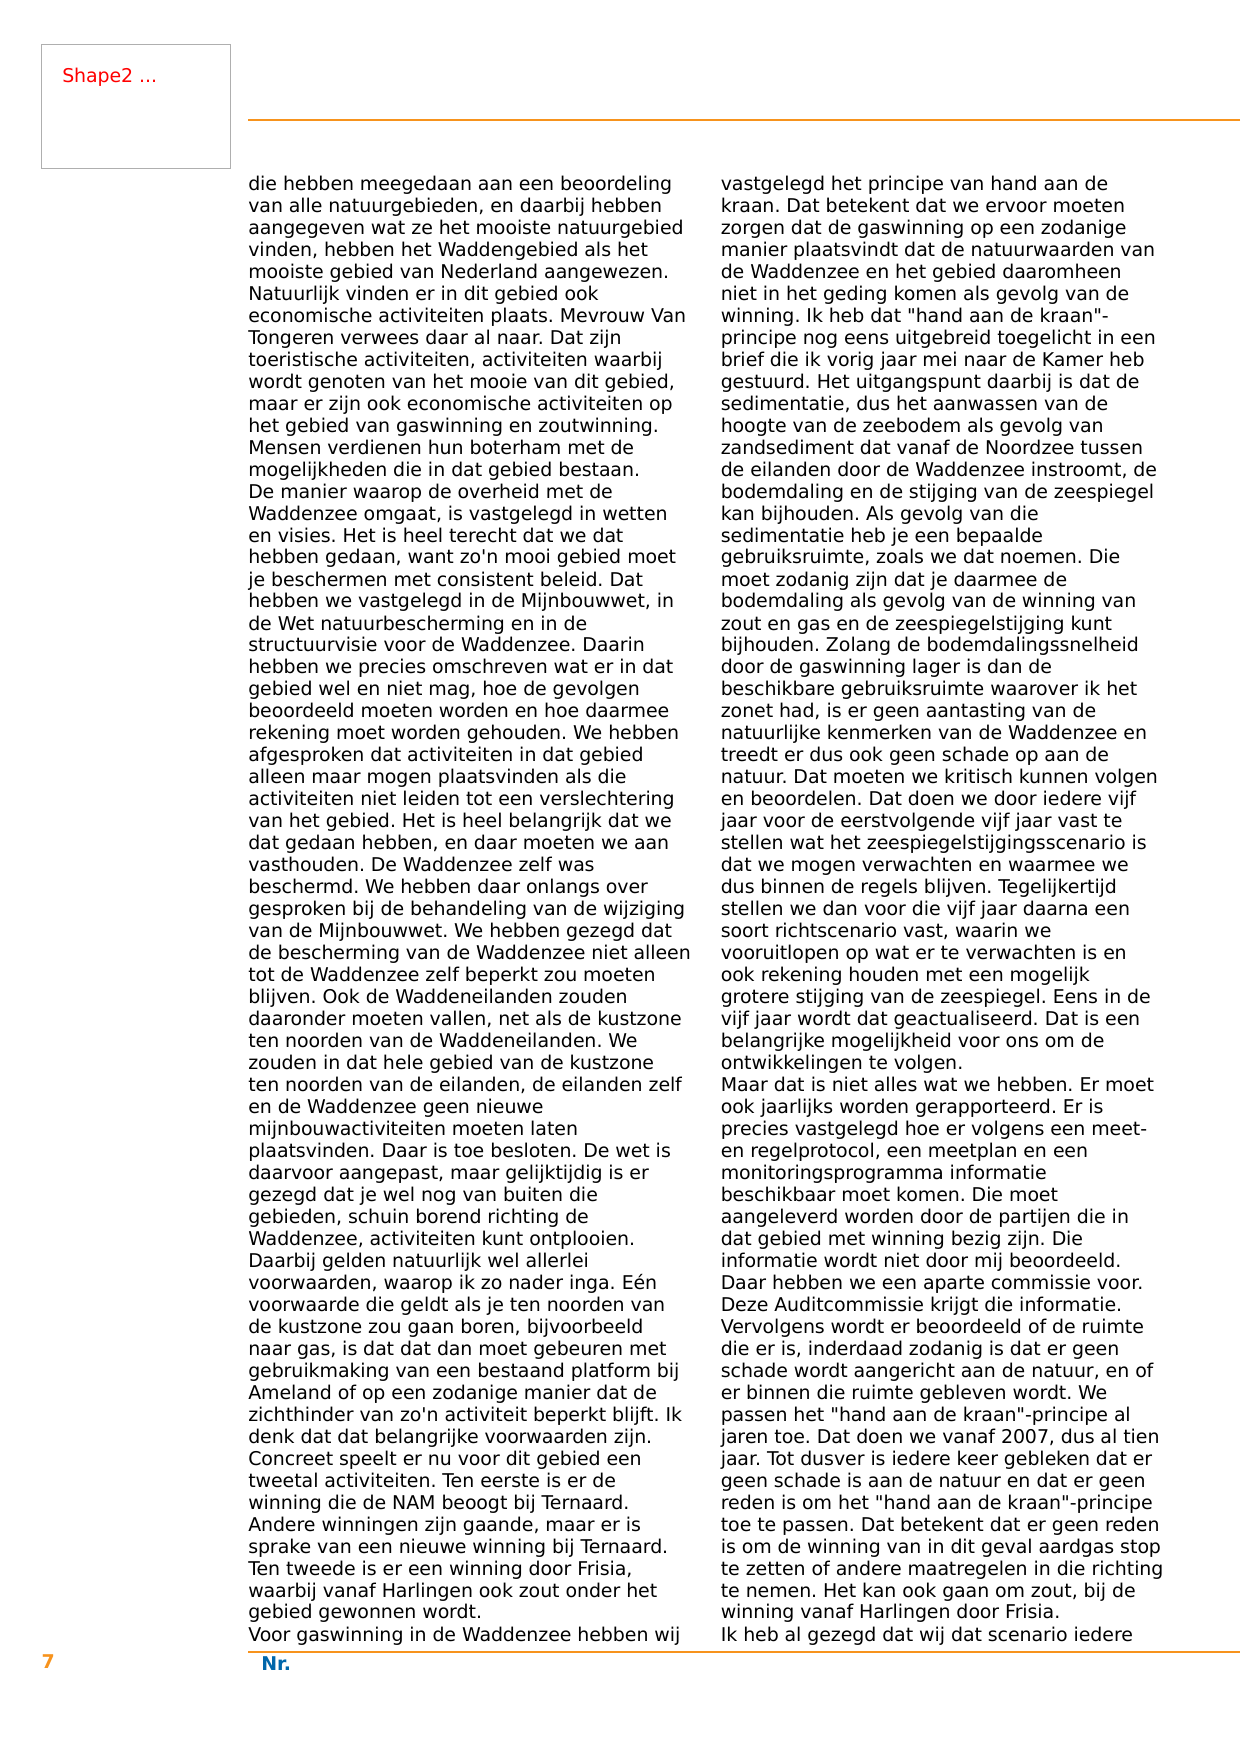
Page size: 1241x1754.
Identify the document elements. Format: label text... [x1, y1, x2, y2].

text Maar dat is niet alles wat we hebben. Er moet ook jaarlijks worden gerapporteerd. Er is precies vastgelegd hoe er volgens een meet- en regelprotocol, een meetplan en een monitoringsprogramma informatie beschikbaar moet komen. Die moet aangeleverd worden door de partijen die in dat gebied met winning bezig zijn. Die informatie wordt niet door mij beoordeeld. Daar hebben we een aparte commissie voor. Deze Auditcommissie krijgt die informatie. Vervolgens wordt er beoordeeld of de ruimte die er is, inderdaad zodanig is dat er geen schade wordt aangericht aan de natuur, en of er binnen die ruimte gebleven wordt. We passen het "hand aan de kraan"-principe al jaren toe. Dat doen we vanaf 2007, dus al tien jaar. Tot dusver is iedere keer gebleken dat er geen schade is aan de natuur en dat er geen reden is om het "hand aan de kraan"-principe toe te passen. Dat betekent dat er geen reden is om de winning van in dit geval aardgas stop te zetten of andere maatregelen in die richting te nemen. Het kan ook gaan om zout, bij de winning vanaf Harlingen door Frisia. [721, 1074, 1163, 1623]
text De manier waarop de overheid met de Waddenzee omgaat, is vastgelegd in wetten en visies. Het is heel terecht dat we dat hebben gedaan, want zo'n mooi gebied moet je beschermen met consistent beleid. Dat hebben we vastgelegd in de Mijnbouwwet, in de Wet natuurbescherming en in de structuurvisie voor de Waddenzee. Daarin hebben we precies omschreven wat er in dat gebied wel en niet mag, hoe de gevolgen beoordeeld moeten worden en hoe daarmee rekening moet worden gehouden. We hebben afgesproken dat activiteiten in dat gebied alleen maar mogen plaatsvinden als die activiteiten niet leiden tot een verslechtering van het gebied. Het is heel belangrijk dat we dat gedaan hebben, en daar moeten we aan vasthouden. De Waddenzee zelf was beschermd. We hebben daar onlangs over gesproken bij de behandeling van de wijziging van de Mijnbouwwet. We hebben gezegd dat de bescherming van de Waddenzee niet alleen tot de Waddenzee zelf beperkt zou moeten blijven. Ook de Waddeneilanden zouden daaronder moeten vallen, net als de kustzone ten noorden van de Waddeneilanden. We zouden in dat hele gebied van de kustzone ten noorden van de eilanden, de eilanden zelf en de Waddenzee geen nieuwe mijnbouwactiviteiten moeten laten plaatsvinden. Daar is toe besloten. De wet is daarvoor aangepast, maar gelijktijdig is er gezegd dat je wel nog van buiten die gebieden, schuin borend richting de Waddenzee, activiteiten kunt ontplooien. Daarbij gelden natuurlijk wel allerlei voorwaarden, waarop ik zo nader inga. Eén voorwaarde die geldt als je ten noorden van de kustzone zou gaan boren, bijvoorbeeld naar gas, is dat dat dan moet gebeuren met gebruikmaking van een bestaand platform bij Ameland of op een zodanige manier dat de zichthinder van zo'n activiteit beperkt blijft. Ik denk dat dat belangrijke voorwaarden zijn. [248, 481, 691, 1448]
text die hebben meegedaan aan een beoordeling van alle natuurgebieden, en daarbij hebben aangegeven wat ze het mooiste natuurgebied vinden, hebben het Waddengebied als het mooiste gebied van Nederland aangewezen. Natuurlijk vinden er in dit gebied ook economische activiteiten plaats. Mevrouw Van Tongeren verwees daar al naar. Dat zijn toeristische activiteiten, activiteiten waarbij wordt genoten van het mooie van dit gebied, maar er zijn ook economische activiteiten op het gebied van gaswinning en zoutwinning. Mensen verdienen hun boterham met de mogelijkheden die in dat gebied bestaan. [248, 173, 691, 481]
text Voor gaswinning in de Waddenzee hebben wij [248, 1623, 691, 1645]
text vastgelegd het principe van hand aan de kraan. Dat betekent dat we ervoor moeten zorgen dat de gaswinning op een zodanige manier plaatsvindt dat de natuurwaarden van de Waddenzee en het gebied daaromheen niet in het geding komen als gevolg van de winning. Ik heb dat "hand aan de kraan"-principe nog eens uitgebreid toegelicht in een brief die ik vorig jaar mei naar de Kamer heb gestuurd. Het uitgangspunt daarbij is dat de sedimentatie, dus het aanwassen van de hoogte van de zeebodem als gevolg van zandsediment dat vanaf de Noordzee tussen de eilanden door de Waddenzee instroomt, de bodemdaling en de stijging van de zeespiegel kan bijhouden. Als gevolg van die sedimentatie heb je een bepaalde gebruiksruimte, zoals we dat noemen. Die moet zodanig zijn dat je daarmee de bodemdaling als gevolg van de winning van zout en gas en de zeespiegelstijging kunt bijhouden. Zolang de bodemdalingssnelheid door de gaswinning lager is dan de beschikbare gebruiksruimte waarover ik het zonet had, is er geen aantasting van de natuurlijke kenmerken van de Waddenzee en treedt er dus ook geen schade op aan de natuur. Dat moeten we kritisch kunnen volgen en beoordelen. Dat doen we door iedere vijf jaar voor de eerstvolgende vijf jaar vast te stellen wat het zeespiegelstijgingsscenario is dat we mogen verwachten en waarmee we dus binnen de regels blijven. Tegelijkertijd stellen we dan voor die vijf jaar daarna een soort richtscenario vast, waarin we vooruitlopen op wat er te verwachten is en ook rekening houden met een mogelijk grotere stijging van de zeespiegel. Eens in de vijf jaar wordt dat geactualiseerd. Dat is een belangrijke mogelijkheid voor ons om de ontwikkelingen te volgen. [721, 173, 1163, 1074]
text Ik heb al gezegd dat wij dat scenario iedere [721, 1623, 1163, 1645]
text Concreet speelt er nu voor dit gebied een tweetal activiteiten. Ten eerste is er de winning die de NAM beoogt bij Ternaard. Andere winningen zijn gaande, maar er is sprake van een nieuwe winning bij Ternaard. Ten tweede is er een winning door Frisia, waarbij vanaf Harlingen ook zout onder het gebied gewonnen wordt. [248, 1448, 691, 1623]
